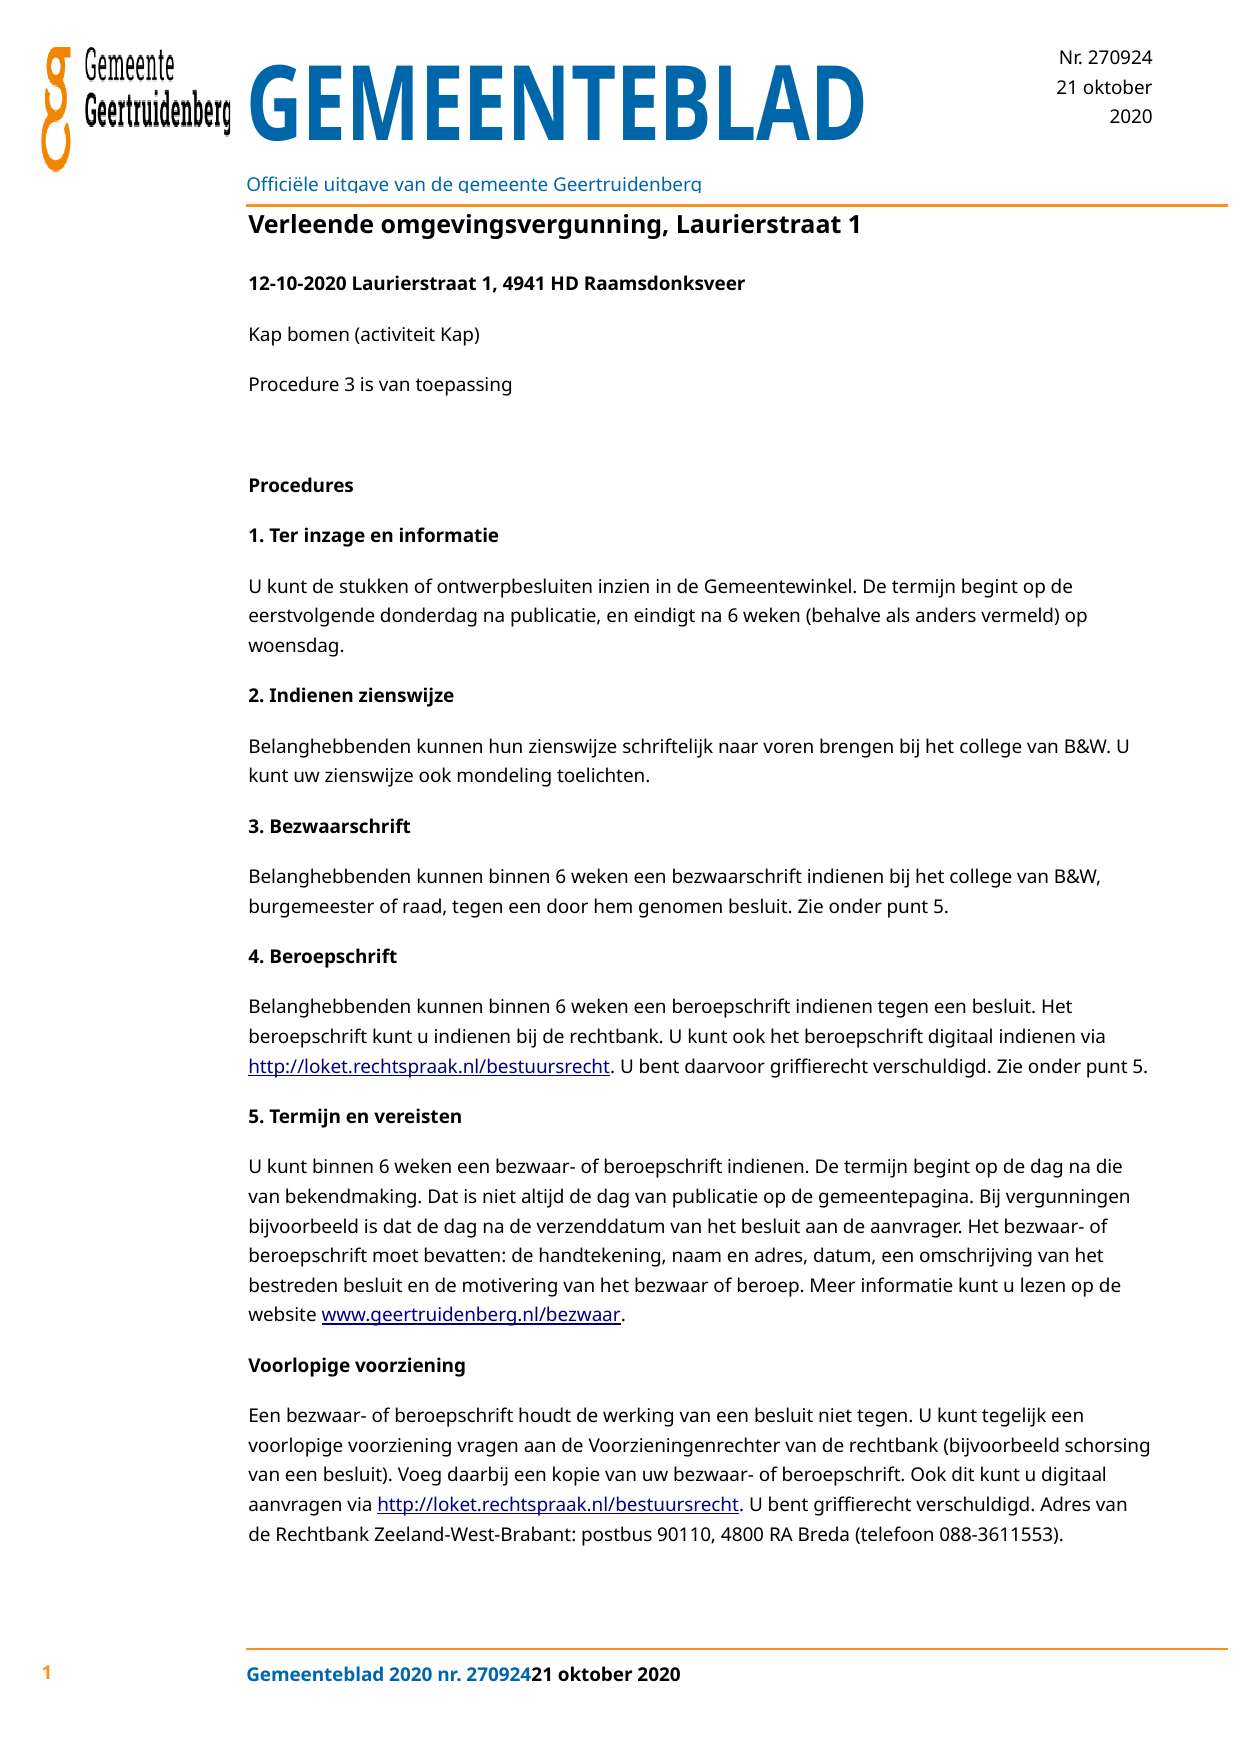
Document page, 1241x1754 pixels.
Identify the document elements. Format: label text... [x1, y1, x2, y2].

text U kunt binnen 6 weken een bezwaar- of beroepschrift indienen. De termijn begint op de dag na die van bekendmaking. Dat is niet altijd de dag van publicatie op de gemeentepagina. Bij vergunningen bijvoorbeeld is dat de dag na de verzenddatum van het besluit aan de aanvrager. Het bezwaar- of beroepschrift moet bevatten: de handtekening, naam en adres, datum, een omschrijving van het bestreden besluit en de motivering van het bezwaar of beroep. Meer informatie kunt u lezen op de website www.geertruidenberg.nl/bezwaar. [248, 1154, 1152, 1327]
text Kap bomen (activiteit Kap) [248, 321, 1152, 346]
text Belanghebbenden kunnen binnen 6 weken een bezwaarschrift indienen bij het college van B&W, burgemeester of raad, tegen een door hem genomen besluit. Zie onder punt 5. [248, 863, 1152, 918]
text Een bezwaar- of beroepschrift houdt de werking van een besluit niet tegen. U kunt tegelijk een voorlopige voorziening vragen aan de Voorzieningenrechter van de rechtbank (bijvoorbeeld schorsing van een besluit). Voeg daarbij een kopie van uw bezwaar- of beroepschrift. Ook dit kunt u digitaal aanvragen via http://loket.rechtspraak.nl/bestuursrecht. U bent griffierecht verschuldigd. Adres van de Rechtbank Zeeland-West-Brabant: postbus 90110, 4800 RA Breda (telefoon 088-3611553). [248, 1402, 1152, 1546]
text U kunt de stukken of ontwerpbesluiten inzien in de Gemeentewinkel. De termijn begint op de eerstvolgende donderdag na publicatie, en eindigt na 6 weken (behalve als anders vermeld) op woensdag. [248, 573, 1152, 658]
text Belanghebbenden kunnen hun zienswijze schriftelijk naar voren brengen bij het college van B&W. U kunt uw zienswijze ook mondeling toelichten. [248, 733, 1152, 788]
text 2. Indienen zienswijze [248, 682, 1152, 708]
text Procedure 3 is van toepassing [248, 371, 1152, 397]
text 12-10-2020 Laurierstraat 1, 4941 HD Raamsdonksveer [248, 270, 1152, 296]
text Belanghebbenden kunnen binnen 6 weken een beroepschrift indienen tegen een besluit. Het beroepschrift kunt u indienen bij de rechtbank. U kunt ook het beroepschrift digitaal indienen via http://loket.rechtspraak.nl/bestuursrecht. U bent daarvoor griffierecht verschuldigd. Zie onder punt 5. [248, 994, 1152, 1078]
text Procedures [248, 472, 1152, 498]
text 5. Termijn en vereisten [248, 1103, 1152, 1129]
text 3. Bezwaarschrift [248, 813, 1152, 838]
text 4. Beroepschrift [248, 943, 1152, 969]
text Voorlopige voorziening [248, 1352, 1152, 1378]
text Verleende omgevingsvergunning, Laurierstraat 1 [248, 207, 1152, 241]
picture [41, 47, 231, 172]
text 1. Ter inzage en informatie [248, 522, 1152, 548]
